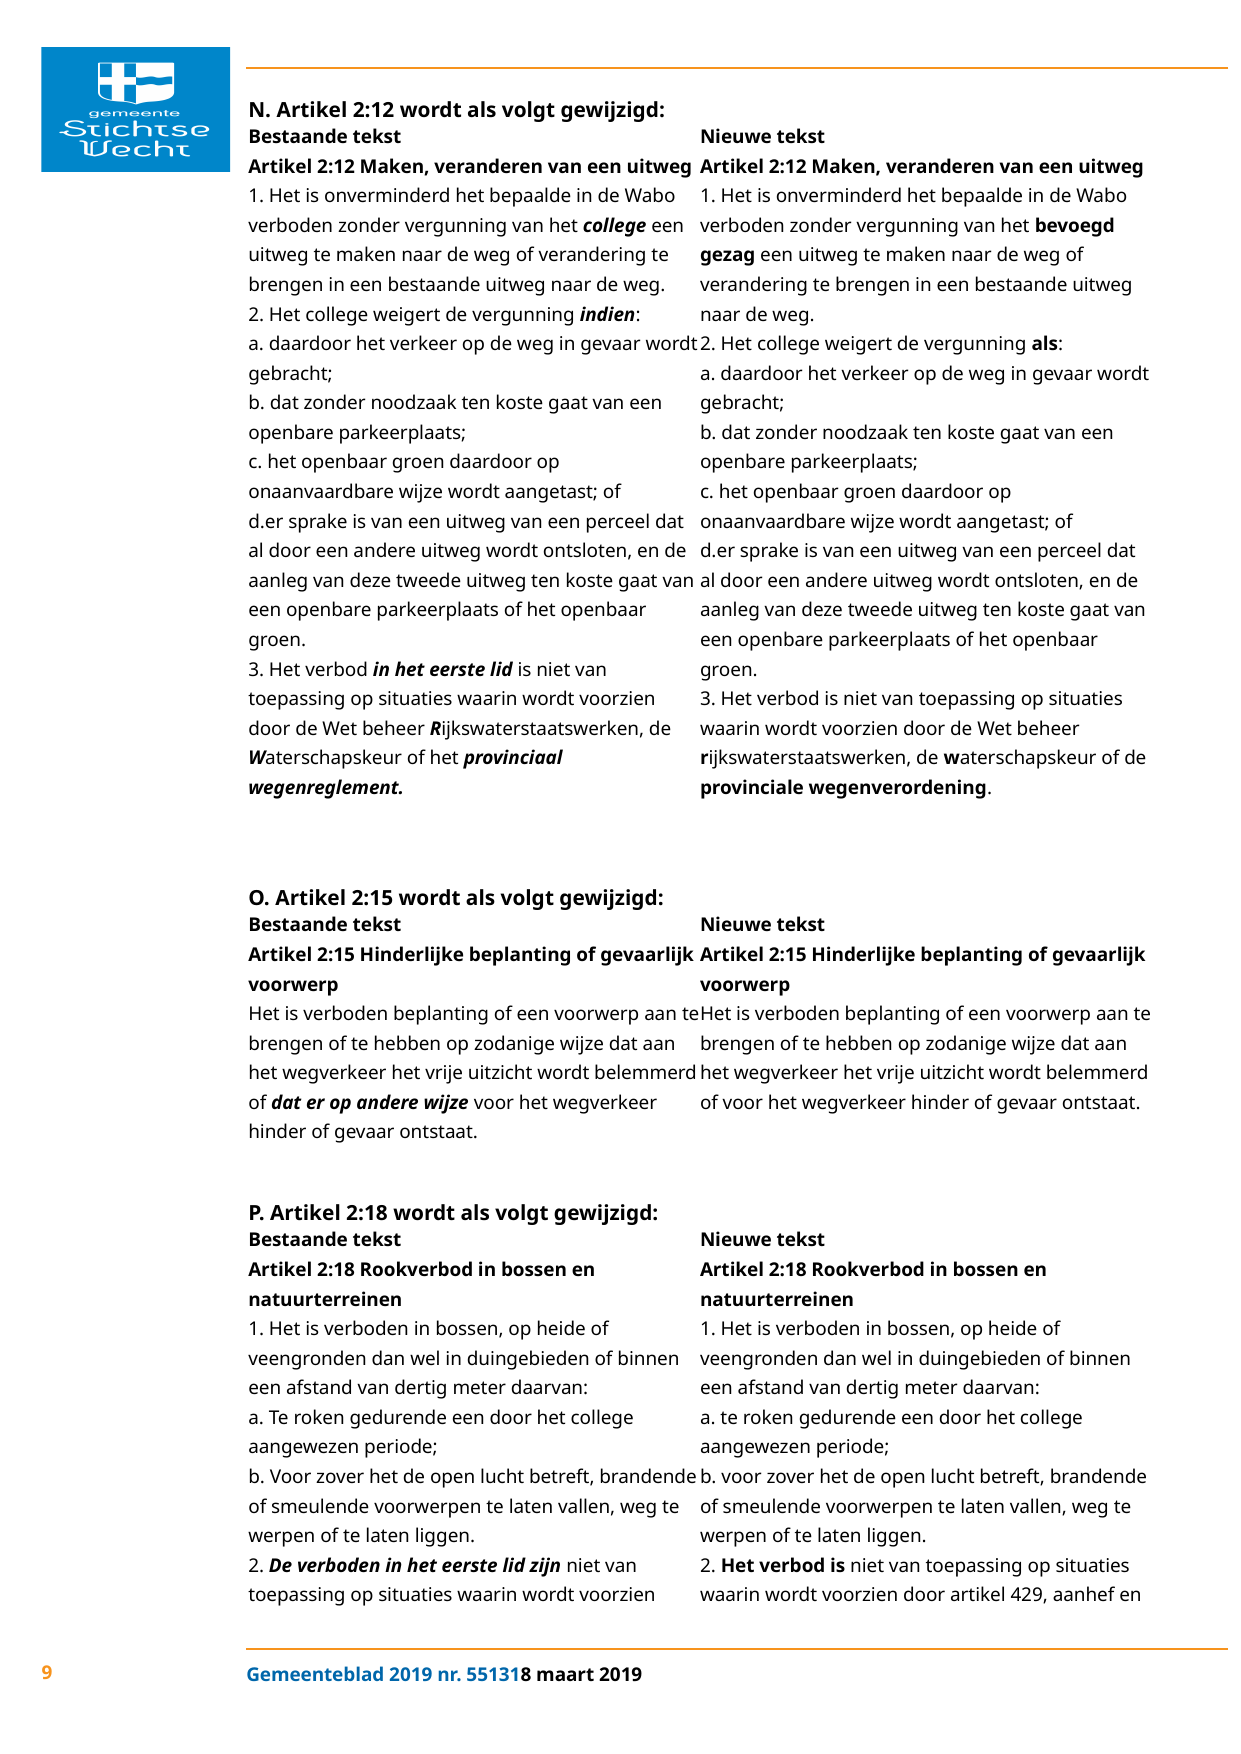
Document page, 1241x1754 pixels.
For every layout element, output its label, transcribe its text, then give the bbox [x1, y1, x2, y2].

table_header Bestaande tekst Artikel 2:18 Rookverbod in bossen en natuurterreinen 1. Het is verboden in bossen, op heide of veengronden dan wel in duingebieden of binnen een afstand van dertig meter daarvan: a. Te roken gedurende een door het college aangewezen periode; b. Voor zover het de open lucht betreft, brandende of smeulende voorwerpen te laten vallen, weg te werpen of te laten liggen. 2. De verboden in het eerste lid zijn niet van toepassing op situaties waarin wordt voorzien [248, 1227, 700, 1607]
text P. Artikel 2:18 wordt als volgt gewijzigd: [248, 1198, 1152, 1227]
table_header Bestaande tekst Artikel 2:12 Maken, veranderen van een uitweg 1. Het is onverminderd het bepaalde in de Wabo verboden zonder vergunning van het college een uitweg te maken naar de weg of verandering te brengen in een bestaande uitweg naar de weg. 2. Het college weigert de vergunning indien: a. daardoor het verkeer op de weg in gevaar wordt gebracht; b. dat zonder noodzaak ten koste gaat van een openbare parkeerplaats; c. het openbaar groen daardoor op onaanvaardbare wijze wordt aangetast; of d.er sprake is van een uitweg van een perceel dat al door een andere uitweg wordt ontsloten, en de aanleg van deze tweede uitweg ten koste gaat van een openbare parkeerplaats of het openbaar groen. 3. Het verbod in het eerste lid is niet van toepassing op situaties waarin wordt voorzien door de Wet beheer Rijkswaterstaatswerken, de Waterschapskeur of het provinciaal wegenreglement. [248, 123, 700, 829]
text N. Artikel 2:12 wordt als volgt gewijzigd: [248, 95, 1152, 123]
text O. Artikel 2:15 wordt als volgt gewijzigd: [248, 883, 1152, 912]
picture [137, 63, 174, 103]
table_header Bestaande tekst Artikel 2:15 Hinderlijke beplanting of gevaarlijk voorwerp Het is verboden beplanting of een voorwerp aan te brengen of te hebben op zodanige wijze dat aan het wegverkeer het vrije uitzicht wordt belemmerd of dat er op andere wijze voor het wegverkeer hinder of gevaar ontstaat. [248, 912, 700, 1144]
table_header Nieuwe tekst Artikel 2:18 Rookverbod in bossen en natuurterreinen 1. Het is verboden in bossen, op heide of veengronden dan wel in duingebieden of binnen een afstand van dertig meter daarvan: a. te roken gedurende een door het college aangewezen periode; b. voor zover het de open lucht betreft, brandende of smeulende voorwerpen te laten vallen, weg te werpen of te laten liggen. 2. Het verbod is niet van toepassing op situaties waarin wordt voorzien door artikel 429, aanhef en [700, 1227, 1152, 1607]
table_header Nieuwe tekst Artikel 2:12 Maken, veranderen van een uitweg 1. Het is onverminderd het bepaalde in de Wabo verboden zonder vergunning van het bevoegd gezag een uitweg te maken naar de weg of verandering te brengen in een bestaande uitweg naar de weg. 2. Het college weigert de vergunning als: a. daardoor het verkeer op de weg in gevaar wordt gebracht; b. dat zonder noodzaak ten koste gaat van een openbare parkeerplaats; c. het openbaar groen daardoor op onaanvaardbare wijze wordt aangetast; of d.er sprake is van een uitweg van een perceel dat al door een andere uitweg wordt ontsloten, en de aanleg van deze tweede uitweg ten koste gaat van een openbare parkeerplaats of het openbaar groen. 3. Het verbod is niet van toepassing op situaties waarin wordt voorzien door de Wet beheer rijkswaterstaatswerken, de waterschapskeur of de provinciale wegenverordening. [700, 123, 1152, 829]
picture [99, 63, 135, 101]
table_header Nieuwe tekst Artikel 2:15 Hinderlijke beplanting of gevaarlijk voorwerp Het is verboden beplanting of een voorwerp aan te brengen of te hebben op zodanige wijze dat aan het wegverkeer het vrije uitzicht wordt belemmerd of voor het wegverkeer hinder of gevaar ontstaat. [700, 912, 1152, 1144]
